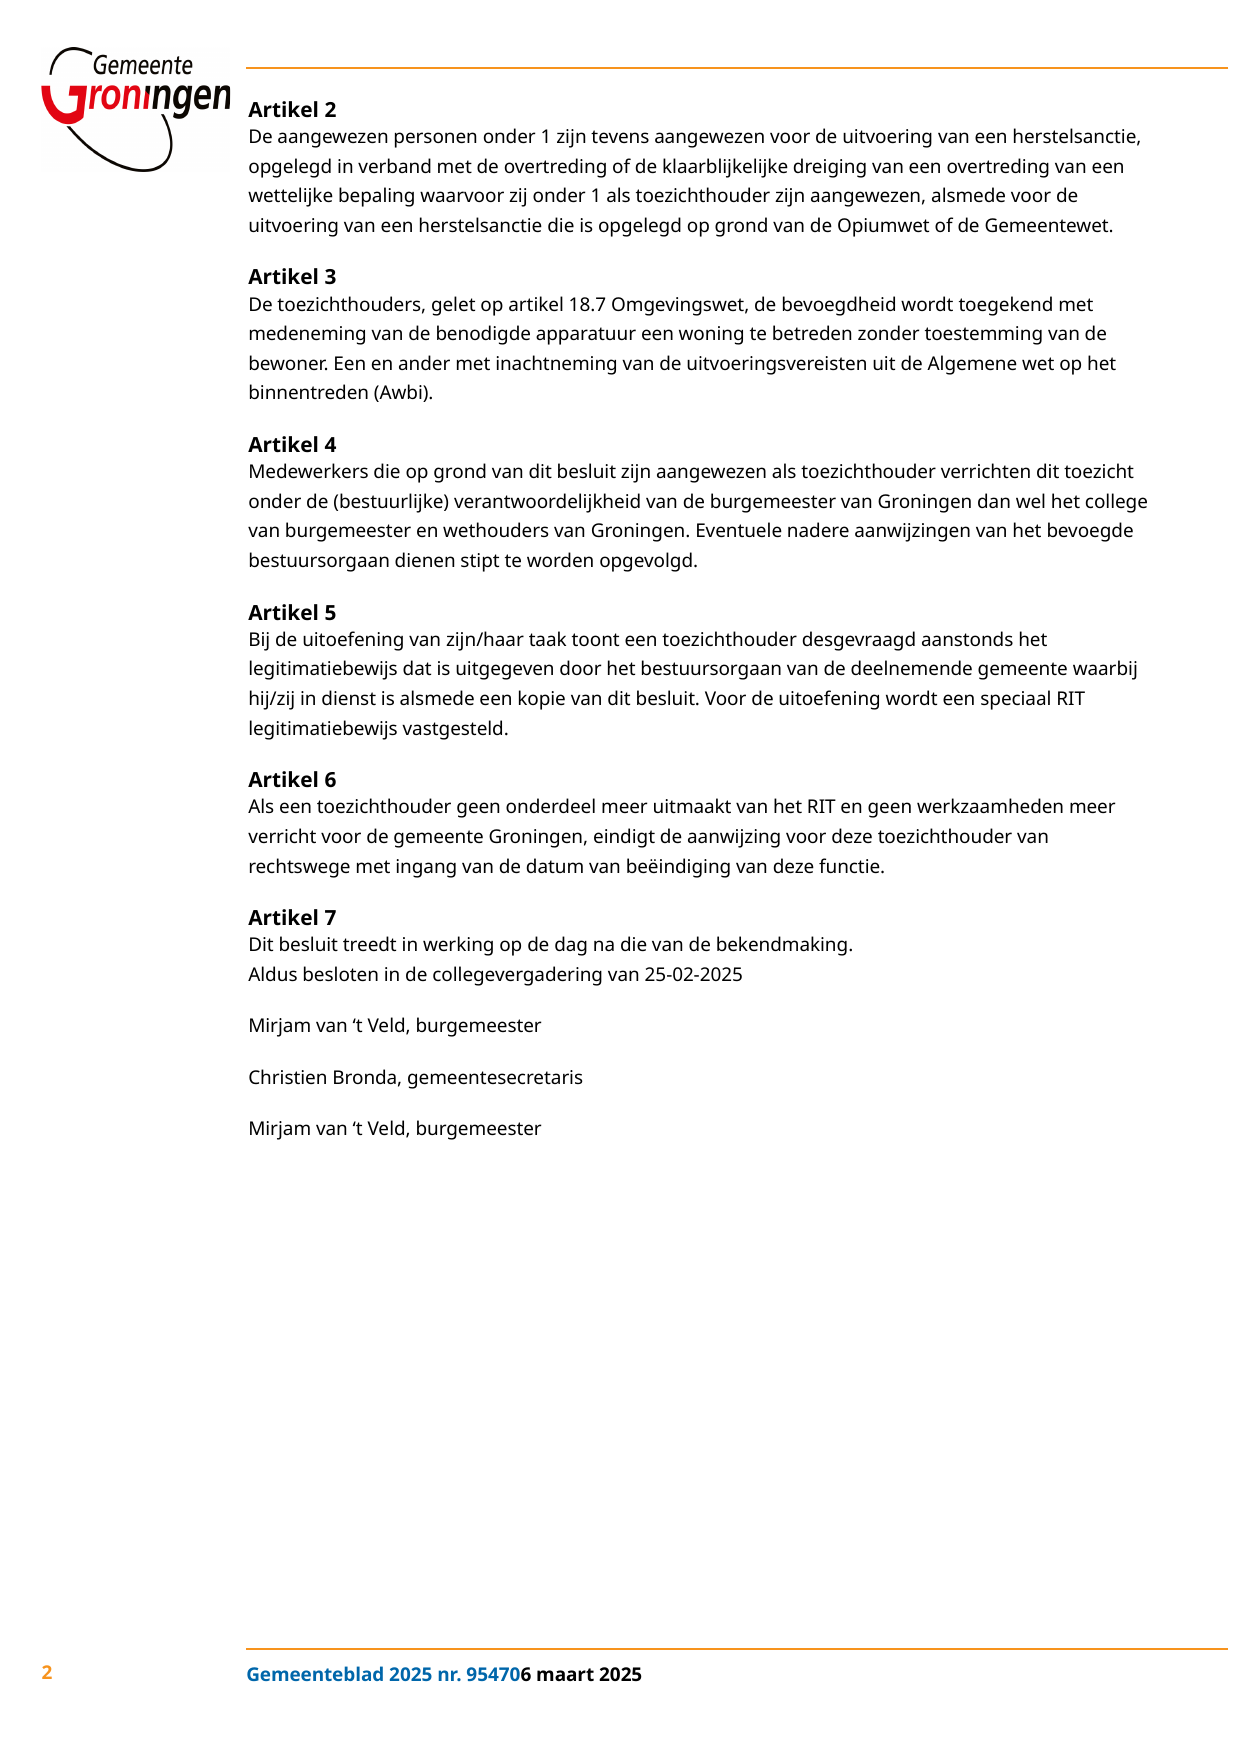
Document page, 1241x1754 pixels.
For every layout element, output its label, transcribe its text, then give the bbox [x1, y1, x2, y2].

text Artikel 3 [248, 262, 1152, 291]
text Mirjam van ‘t Veld, burgemeester [248, 1116, 1152, 1141]
text Artikel 6 [248, 765, 1152, 794]
text De toezichthouders, gelet op artikel 18.7 Omgevingswet, de bevoegdheid wordt toegekend met medeneming van de benodigde apparatuur een woning te betreden zonder toestemming van de bewoner. Een en ander met inachtneming van de uitvoeringsvereisten uit de Algemene wet op het binnentreden (Awbi). [248, 291, 1152, 405]
text Mirjam van ‘t Veld, burgemeester [248, 1013, 1152, 1038]
text Als een toezichthouder geen onderdeel meer uitmaakt van het RIT en geen werkzaamheden meer verricht voor de gemeente Groningen, eindigt de aanwijzing voor deze toezichthouder van rechtswege met ingang van de datum van beëindiging van deze functie. [248, 794, 1152, 878]
picture [41, 47, 231, 172]
text Medewerkers die op grond van dit besluit zijn aangewezen als toezichthouder verrichten dit toezicht onder de (bestuurlijke) verantwoordelijkheid van de burgemeester van Groningen dan wel het college van burgemeester en wethouders van Groningen. Eventuele nadere aanwijzingen van het bevoegde bestuursorgaan dienen stipt te worden opgevolgd. [248, 458, 1152, 573]
text Christien Bronda, gemeentesecretaris [248, 1064, 1152, 1090]
text Artikel 7 [248, 903, 1152, 932]
text De aangewezen personen onder 1 zijn tevens aangewezen voor de uitvoering van een herstelsanctie, opgelegd in verband met de overtreding of de klaarblijkelijke dreiging van een overtreding van een wettelijke bepaling waarvoor zij onder 1 als toezichthouder zijn aangewezen, alsmede voor de uitvoering van een herstelsanctie die is opgelegd op grond van de Opiumwet of de Gemeentewet. [248, 123, 1152, 238]
text Aldus besloten in de collegevergadering van 25-02-2025 [248, 961, 1152, 987]
text Artikel 4 [248, 430, 1152, 458]
text Dit besluit treedt in werking op de dag na die van de bekendmaking. [248, 932, 1152, 957]
text Artikel 5 [248, 598, 1152, 626]
text Artikel 2 [248, 95, 1152, 123]
text Bij de uitoefening van zijn/haar taak toont een toezichthouder desgevraagd aanstonds het legitimatiebewijs dat is uitgegeven door het bestuursorgaan van de deelnemende gemeente waarbij hij/zij in dienst is alsmede een kopie van dit besluit. Voor de uitoefening wordt een speciaal RIT legitimatiebewijs vastgesteld. [248, 626, 1152, 741]
